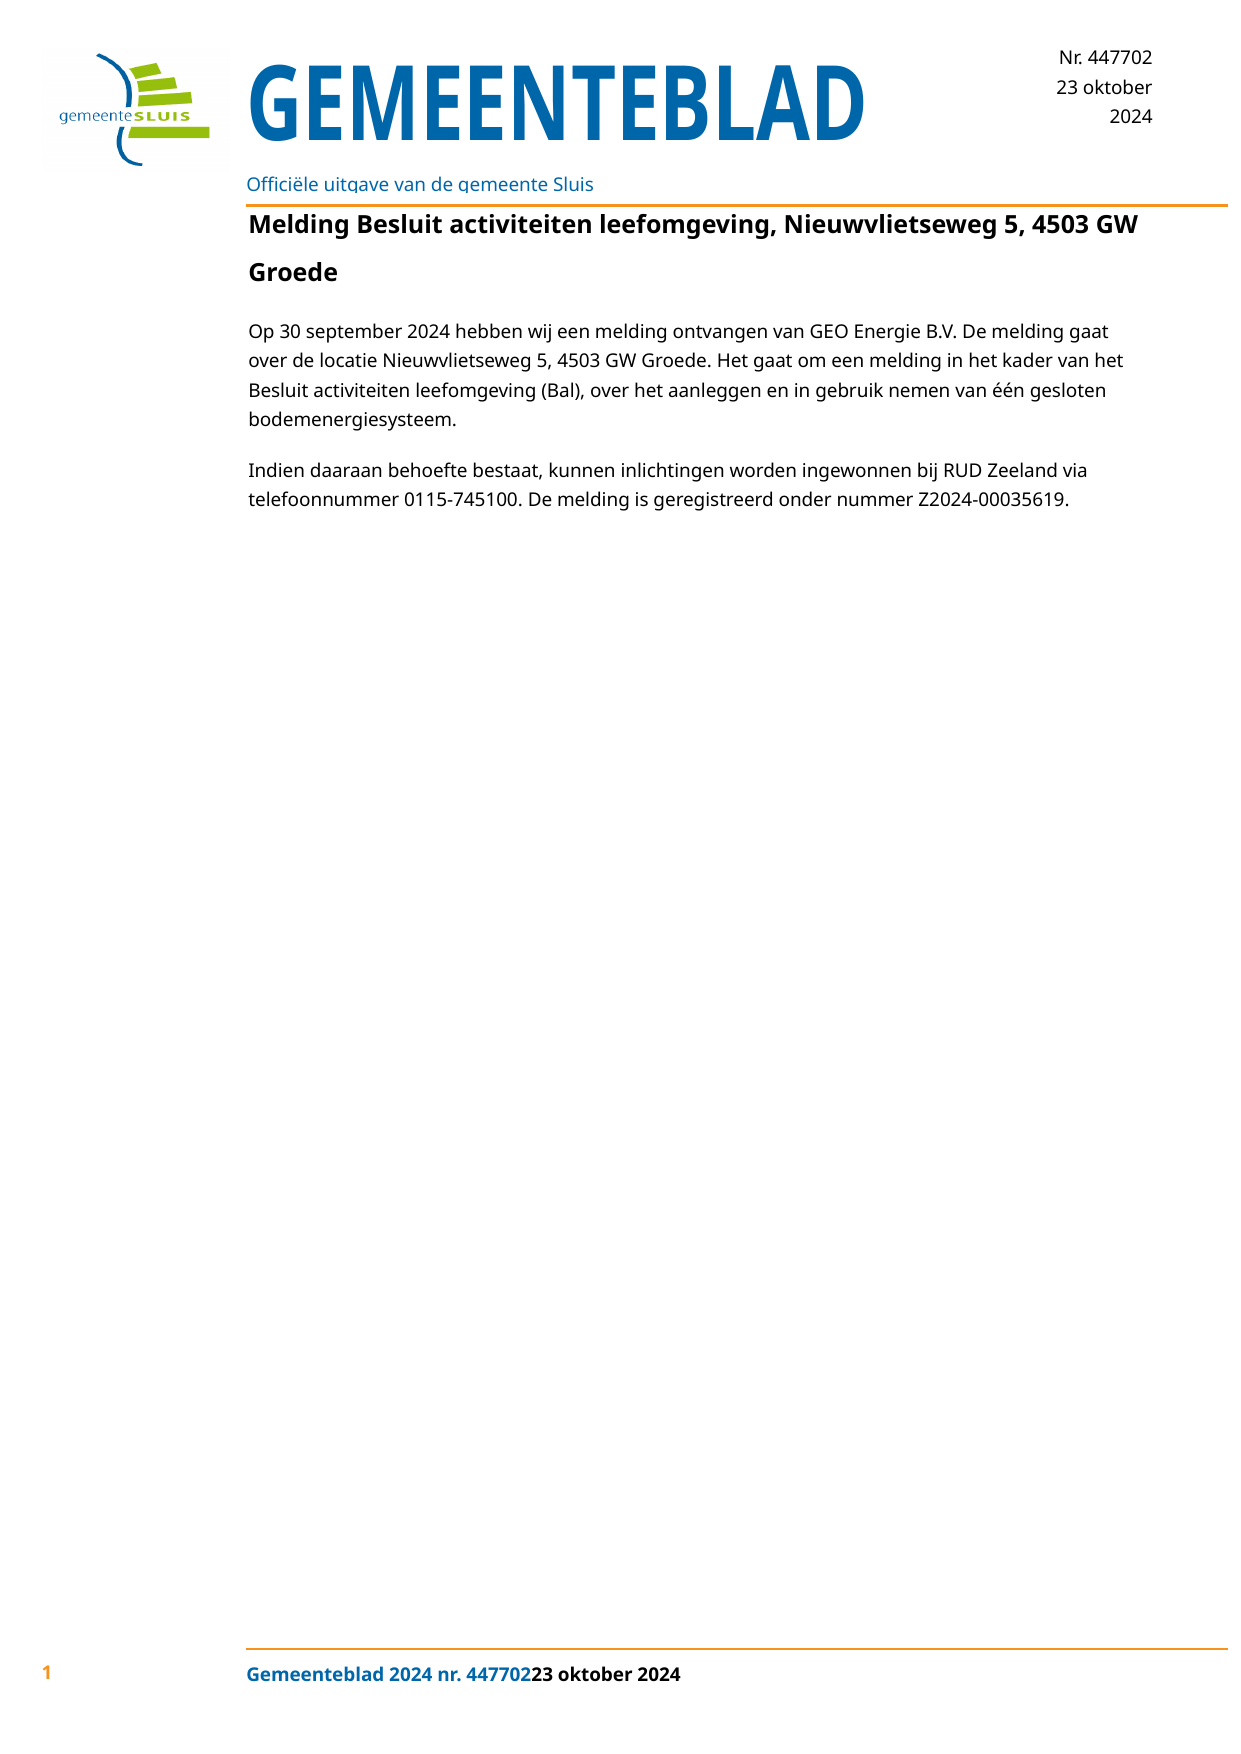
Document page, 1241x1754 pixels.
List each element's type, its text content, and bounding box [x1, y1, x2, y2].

text Melding Besluit activiteiten leefomgeving, Nieuwvlietseweg 5, 4503 GW Groede [248, 207, 1152, 288]
text Indien daaraan behoefte bestaat, kunnen inlichtingen worden ingewonnen bij RUD Zeeland via telefoonnummer 0115-745100. De melding is geregistreerd onder nummer Z2024-00035619. [248, 457, 1152, 512]
text Op 30 september 2024 hebben wij een melding ontvangen van GEO Energie B.V. De melding gaat over de locatie Nieuwvlietseweg 5, 4503 GW Groede. Het gaat om een melding in het kader van het Besluit activiteiten leefomgeving (Bal), over het aanleggen en in gebruik nemen van één gesloten bodemenergiesysteem. [248, 318, 1152, 432]
picture [41, 47, 231, 172]
